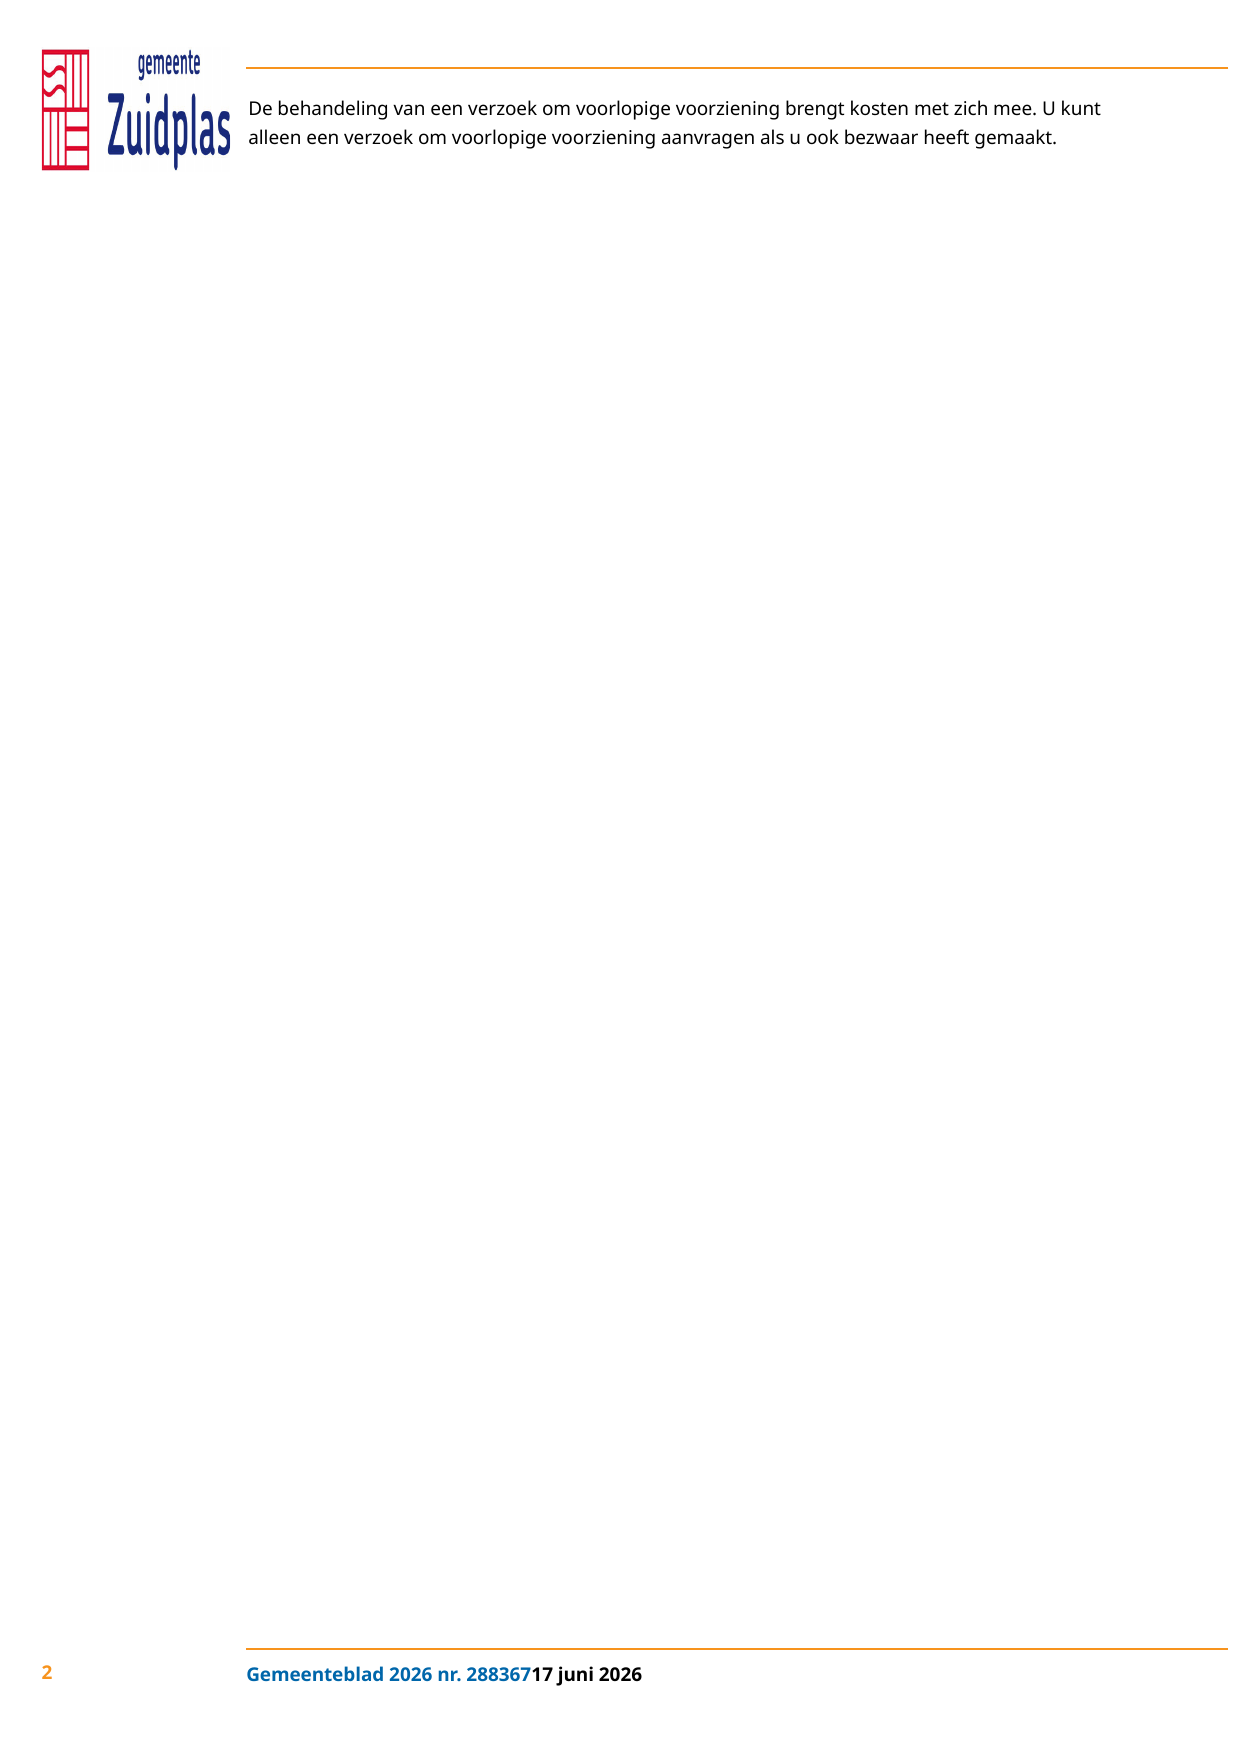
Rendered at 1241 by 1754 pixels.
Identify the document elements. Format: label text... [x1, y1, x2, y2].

text De behandeling van een verzoek om voorlopige voorziening brengt kosten met zich mee. U kunt alleen een verzoek om voorlopige voorziening aanvragen als u ook bezwaar heeft gemaakt. [248, 95, 1152, 150]
picture [41, 47, 231, 172]
